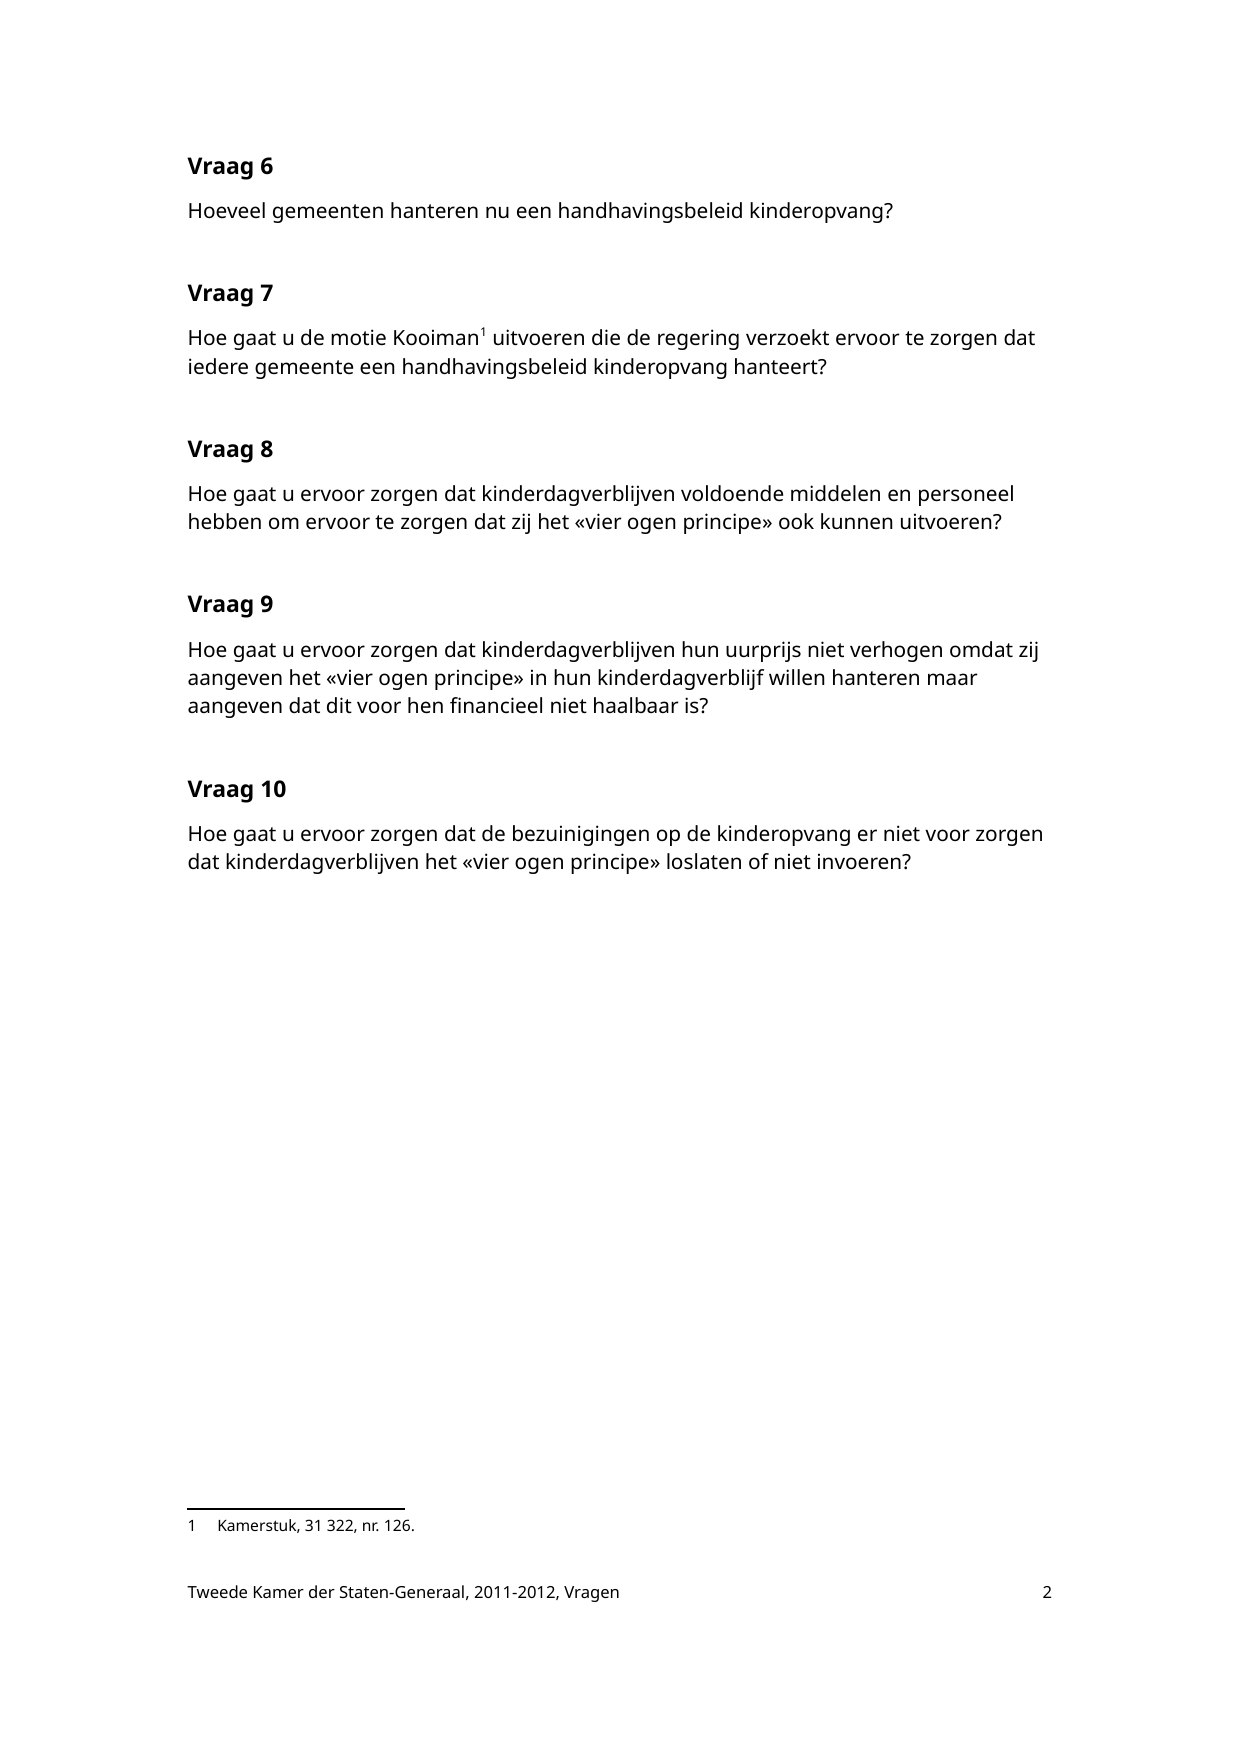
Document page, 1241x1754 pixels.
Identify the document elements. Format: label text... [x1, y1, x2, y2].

text Hoe gaat u ervoor zorgen dat kinderdagverblijven voldoende middelen en personeel hebben om ervoor te zorgen dat zij het «vier ogen principe» ook kunnen uitvoeren? [187, 479, 1053, 536]
subtitle Vraag 10 [187, 772, 1053, 804]
text Hoeveel gemeenten hanteren nu een handhavingsbeleid kinderopvang? [187, 196, 1053, 225]
text Kamerstuk, 31 322, nr. 126. [187, 1508, 1053, 1536]
subtitle Vraag 8 [187, 433, 1053, 464]
subtitle Vraag 6 [187, 150, 1053, 181]
text Hoe gaat u de motie Kooiman uitvoeren die de regering verzoekt ervoor te zorgen dat iedere gemeente een handhavingsbeleid kinderopvang hanteert? [187, 323, 1053, 380]
text Hoe gaat u ervoor zorgen dat kinderdagverblijven hun uurprijs niet verhogen omdat zij aangeven het «vier ogen principe» in hun kinderdagverblijf willen hanteren maar aangeven dat dit voor hen financieel niet haalbaar is? [187, 635, 1053, 720]
subtitle Vraag 7 [187, 277, 1053, 308]
subtitle Vraag 9 [187, 588, 1053, 620]
text Hoe gaat u ervoor zorgen dat de bezuinigingen op de kinderopvang er niet voor zorgen dat kinderdagverblijven het «vier ogen principe» loslaten of niet invoeren? [187, 819, 1053, 876]
